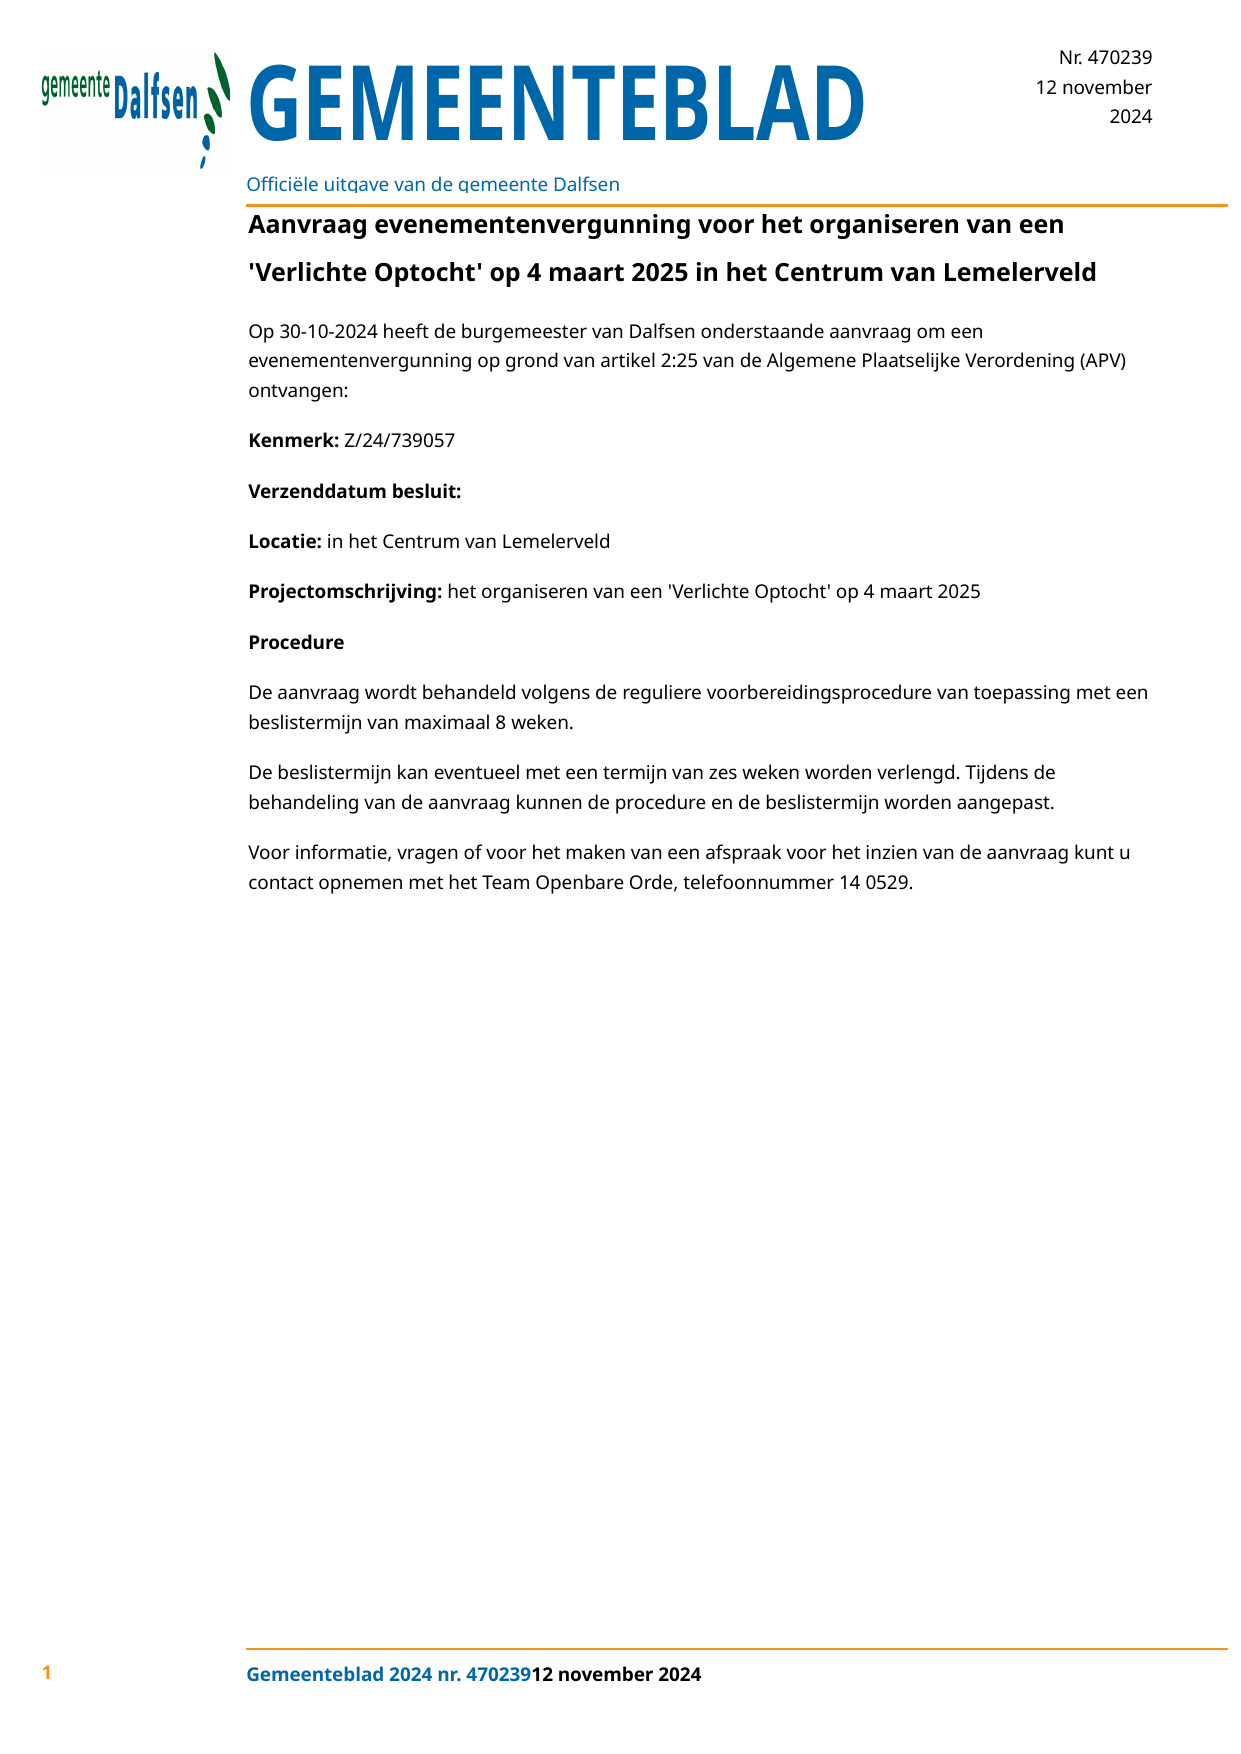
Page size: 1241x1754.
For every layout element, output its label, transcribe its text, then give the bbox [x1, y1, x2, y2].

text Voor informatie, vragen of voor het maken van een afspraak voor het inzien van de aanvraag kunt u contact opnemen met het Team Openbare Orde, telefoonnummer 14 0529. [248, 839, 1152, 895]
text De beslistermijn kan eventueel met een termijn van zes weken worden verlengd. Tijdens de behandeling van de aanvraag kunnen de procedure en de beslistermijn worden aangepast. [248, 759, 1152, 815]
text Op 30-10-2024 heeft de burgemeester van Dalfsen onderstaande aanvraag om een evenementenvergunning op grond van artikel 2:25 van de Algemene Plaatselijke Verordening (APV) ontvangen: [248, 318, 1152, 403]
picture [41, 47, 231, 172]
text Locatie: in het Centrum van Lemelerveld [248, 528, 1152, 554]
text Aanvraag evenementenvergunning voor het organiseren van een 'Verlichte Optocht' op 4 maart 2025 in het Centrum van Lemelerveld [248, 207, 1152, 288]
text Projectomschrijving: het organiseren van een 'Verlichte Optocht' op 4 maart 2025 [248, 579, 1152, 604]
text Procedure [248, 629, 1152, 655]
text De aanvraag wordt behandeld volgens de reguliere voorbereidingsprocedure van toepassing met een beslistermijn van maximaal 8 weken. [248, 679, 1152, 735]
text Kenmerk: Z/24/739057 [248, 427, 1152, 453]
text Verzenddatum besluit: [248, 478, 1152, 504]
